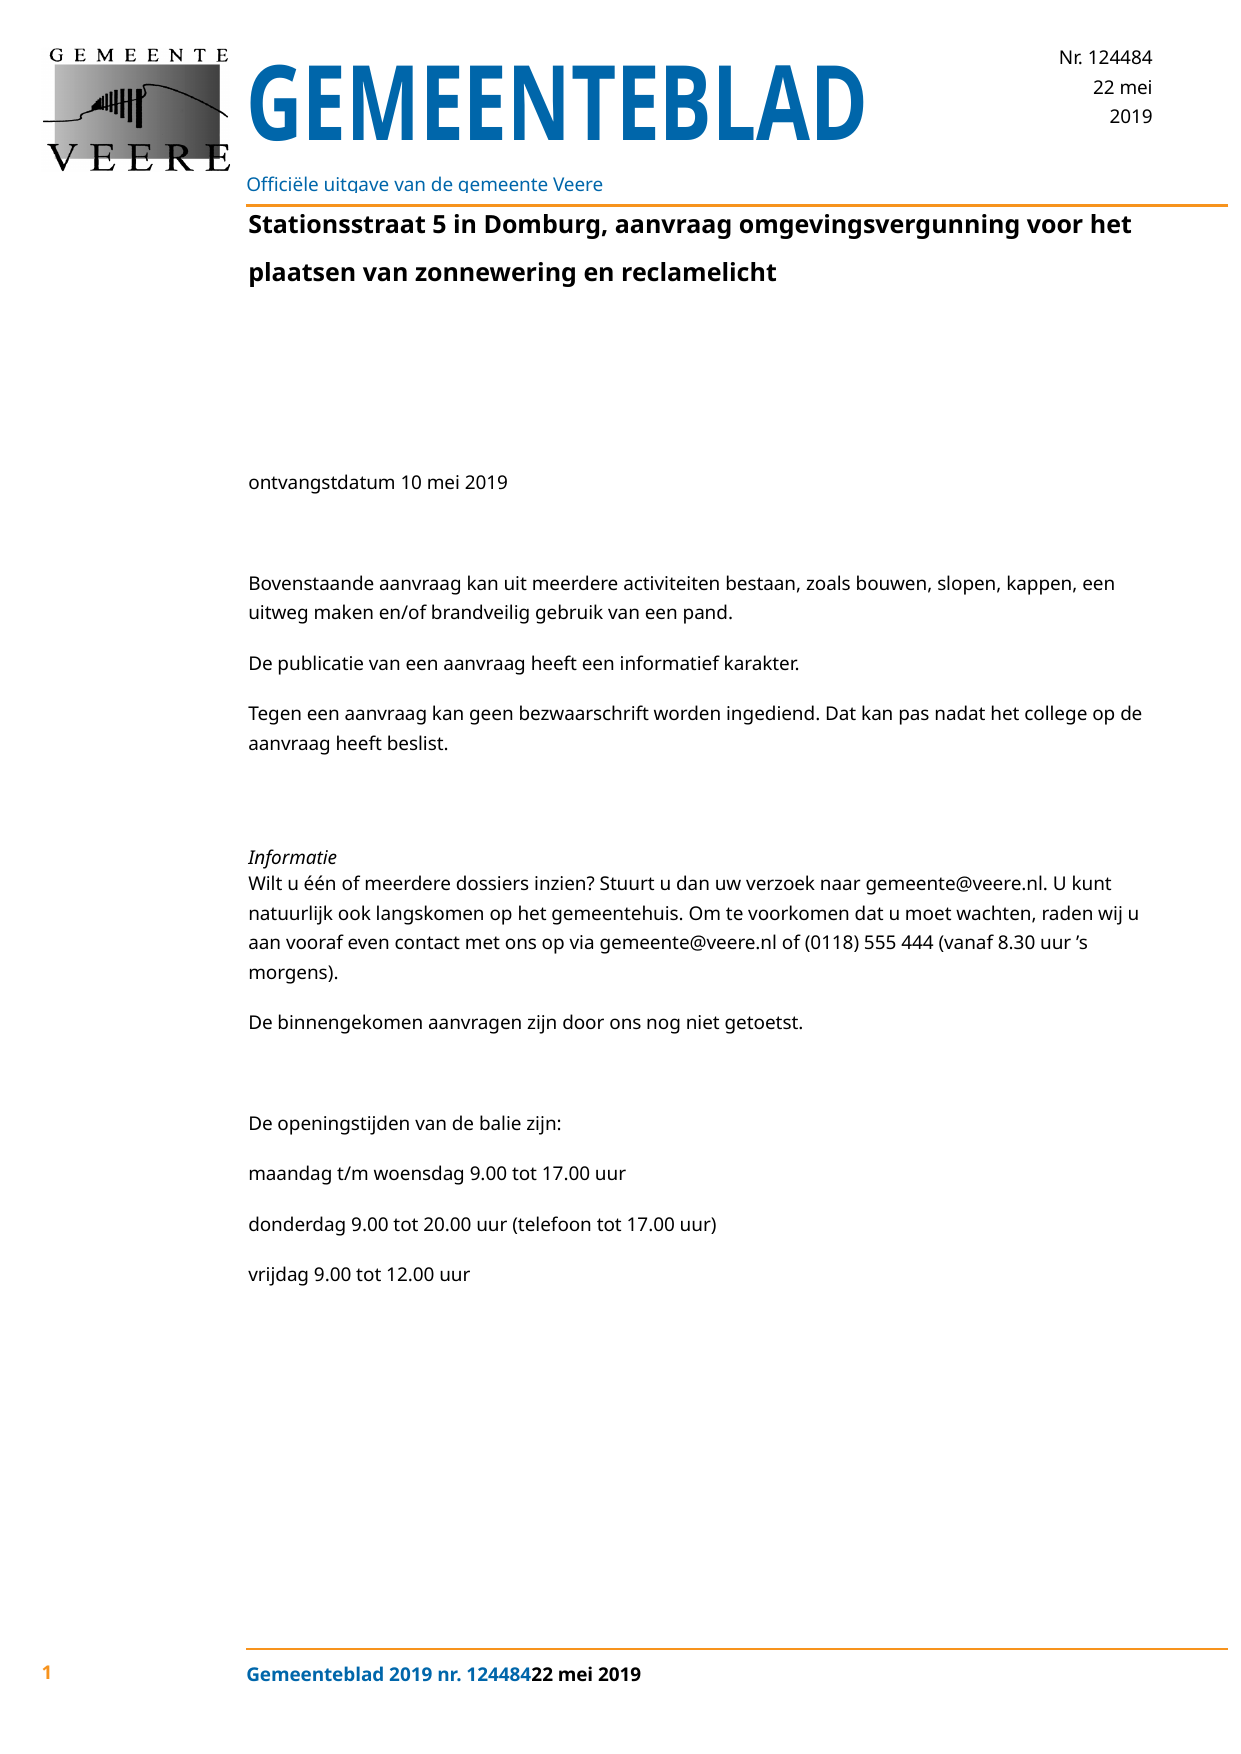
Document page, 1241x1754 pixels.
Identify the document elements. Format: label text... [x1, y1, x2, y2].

picture [41, 47, 231, 172]
text Tegen een aanvraag kan geen bezwaarschrift worden ingediend. Dat kan pas nadat het college op de aanvraag heeft beslist. [248, 700, 1152, 756]
text Stationsstraat 5 in Domburg, aanvraag omgevingsvergunning voor het plaatsen van zonnewering en reclamelicht [248, 207, 1152, 288]
text ontvangstdatum 10 mei 2019 [248, 469, 1152, 495]
text donderdag 9.00 tot 20.00 uur (telefoon tot 17.00 uur) [248, 1211, 1152, 1237]
text De publicatie van een aanvraag heeft een informatief karakter. [248, 650, 1152, 676]
text De binnengekomen aanvragen zijn door ons nog niet getoetst. [248, 1009, 1152, 1035]
text vrijdag 9.00 tot 12.00 uur [248, 1261, 1152, 1287]
text maandag t/m woensdag 9.00 tot 17.00 uur [248, 1161, 1152, 1186]
text Bovenstaande aanvraag kan uit meerdere activiteiten bestaan, zoals bouwen, slopen, kappen, een uitweg maken en/of brandveilig gebruik van een pand. [248, 570, 1152, 625]
text De openingstijden van de balie zijn: [248, 1110, 1152, 1136]
text Wilt u één of meerdere dossiers inzien? Stuurt u dan uw verzoek naar gemeente@veere.nl. U kunt natuurlijk ook langskomen op het gemeentehuis. Om te voorkomen dat u moet wachten, raden wij u aan vooraf even contact met ons op via gemeente@veere.nl of (0118) 555 444 (vanaf 8.30 uur ’s morgens). [248, 870, 1152, 984]
text Informatie [248, 844, 1152, 870]
